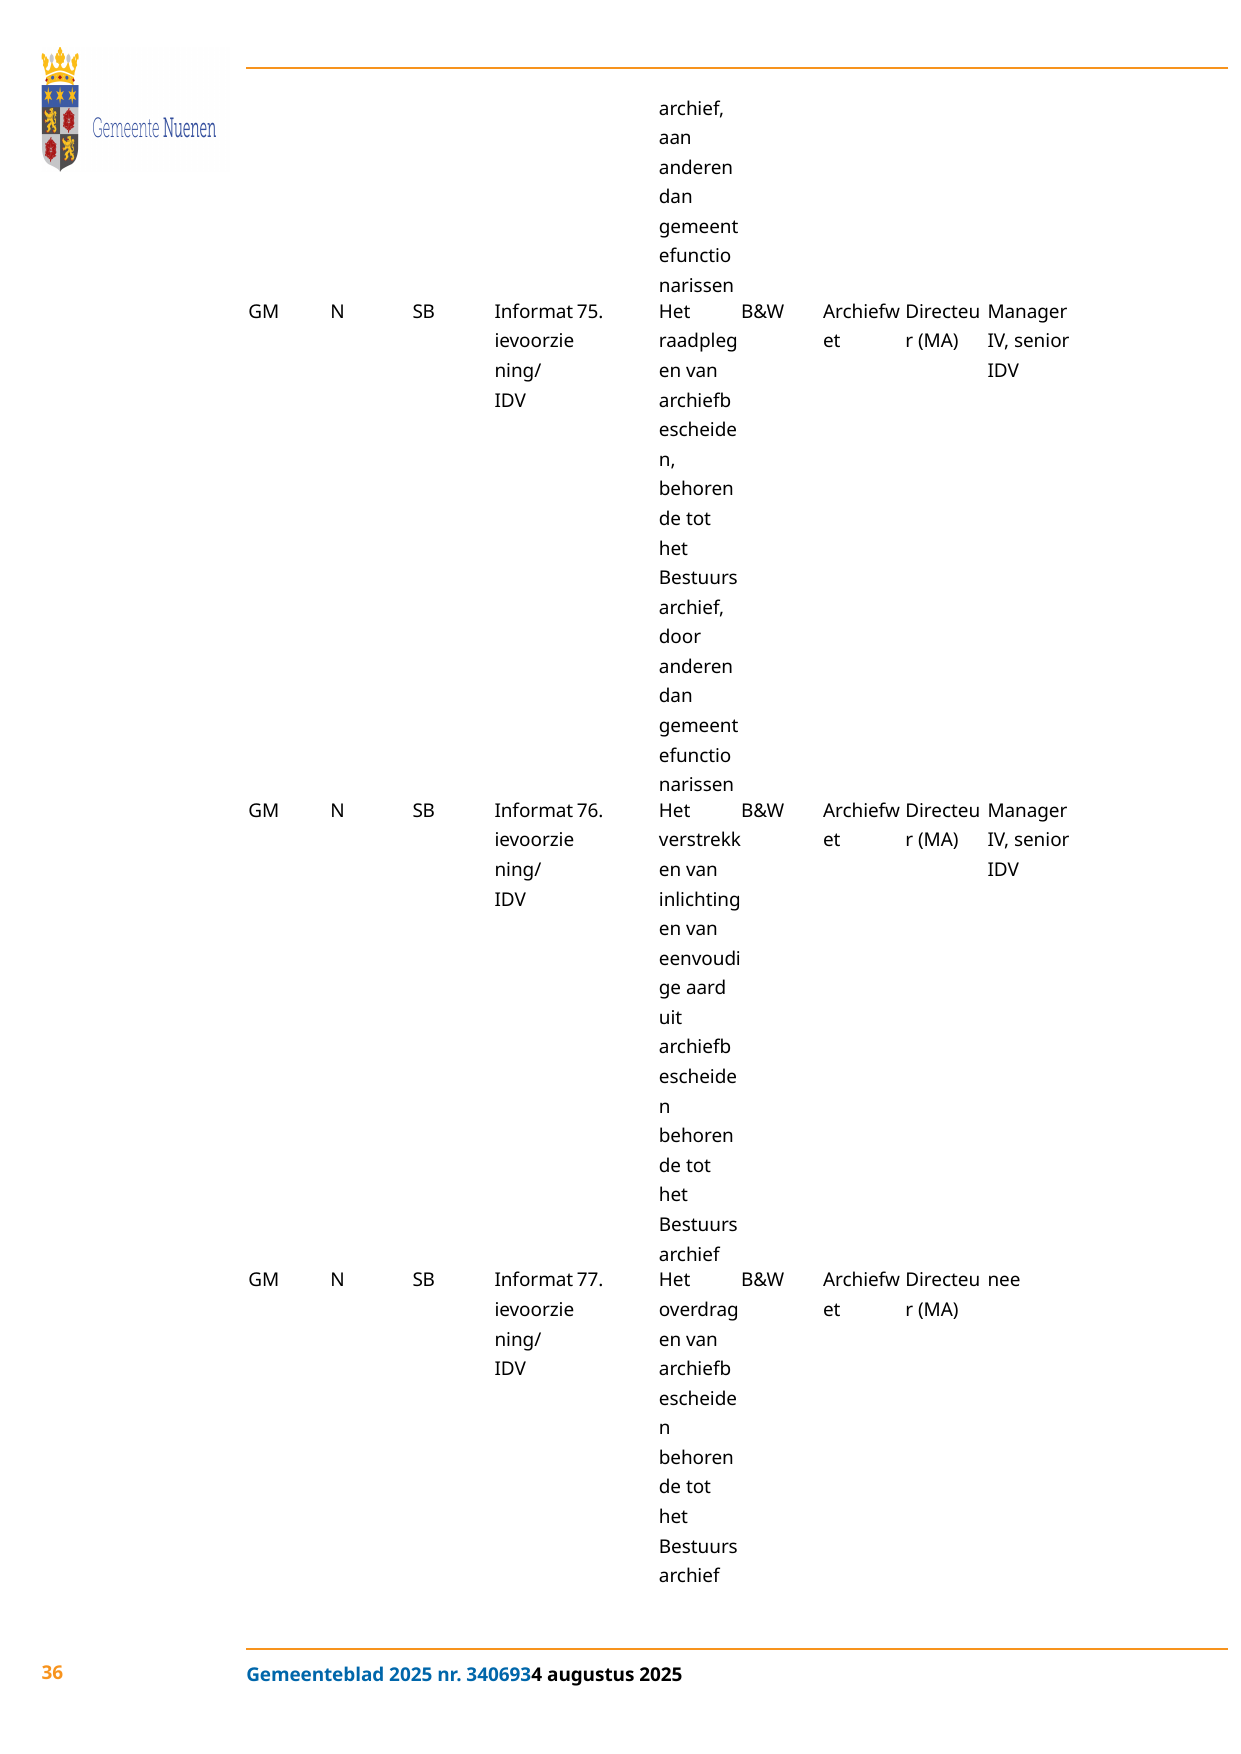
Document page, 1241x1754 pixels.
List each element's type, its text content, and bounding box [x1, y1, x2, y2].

table_cell Archiefwet [823, 1267, 905, 1588]
table_cell Het verstrekken van inlichtingen van eenvoudige aard uit archiefbescheiden behorende tot het Bestuursarchief [659, 797, 741, 1267]
table_cell 77. [577, 1267, 659, 1588]
table_cell Informatievoorziening/ IDV [494, 797, 577, 1267]
table_cell [577, 95, 659, 298]
table_cell Manager IV, senior IDV [987, 797, 1069, 1267]
table_cell Het raadplegen van archiefbescheiden, behorende tot het Bestuursarchief, door anderen dan gemeentefunctionarissen [659, 298, 741, 797]
table_cell N [330, 298, 412, 797]
table_cell [1069, 1267, 1152, 1588]
table_cell archief, aan anderen dan gemeentefunctionarissen [659, 95, 741, 298]
table_cell [494, 95, 577, 298]
picture [41, 47, 231, 172]
table_cell Manager IV, senior IDV [987, 298, 1069, 797]
table_cell [1069, 797, 1152, 1267]
table_cell [1069, 298, 1152, 797]
table_cell 75. [577, 298, 659, 797]
table_cell Archiefwet [823, 298, 905, 797]
table_cell Informatievoorziening/ IDV [494, 1267, 577, 1588]
table_cell Archiefwet [823, 797, 905, 1267]
table_cell Directeur (MA) [905, 298, 987, 797]
table_cell Directeur (MA) [905, 1267, 987, 1588]
table_cell [330, 95, 412, 298]
table_cell [823, 95, 905, 298]
table_cell 76. [577, 797, 659, 1267]
table_cell [905, 95, 987, 298]
table_cell B&W [741, 797, 823, 1267]
table_cell Informatievoorziening/ IDV [494, 298, 577, 797]
table_cell [1069, 95, 1152, 298]
table_cell SB [412, 298, 494, 797]
table_cell N [330, 1267, 412, 1588]
table_cell [987, 95, 1069, 298]
table_cell SB [412, 1267, 494, 1588]
table_cell GM [248, 1267, 330, 1588]
table_cell GM [248, 298, 330, 797]
table_cell GM [248, 797, 330, 1267]
table_cell B&W [741, 1267, 823, 1588]
table_cell SB [412, 797, 494, 1267]
table_cell nee [987, 1267, 1069, 1588]
table_cell [741, 95, 823, 298]
table_cell Directeur (MA) [905, 797, 987, 1267]
table_cell N [330, 797, 412, 1267]
table_cell B&W [741, 298, 823, 797]
table_cell [412, 95, 494, 298]
table_cell Het overdragen van archiefbescheiden behorende tot het Bestuursarchief [659, 1267, 741, 1588]
table_cell [248, 95, 330, 298]
